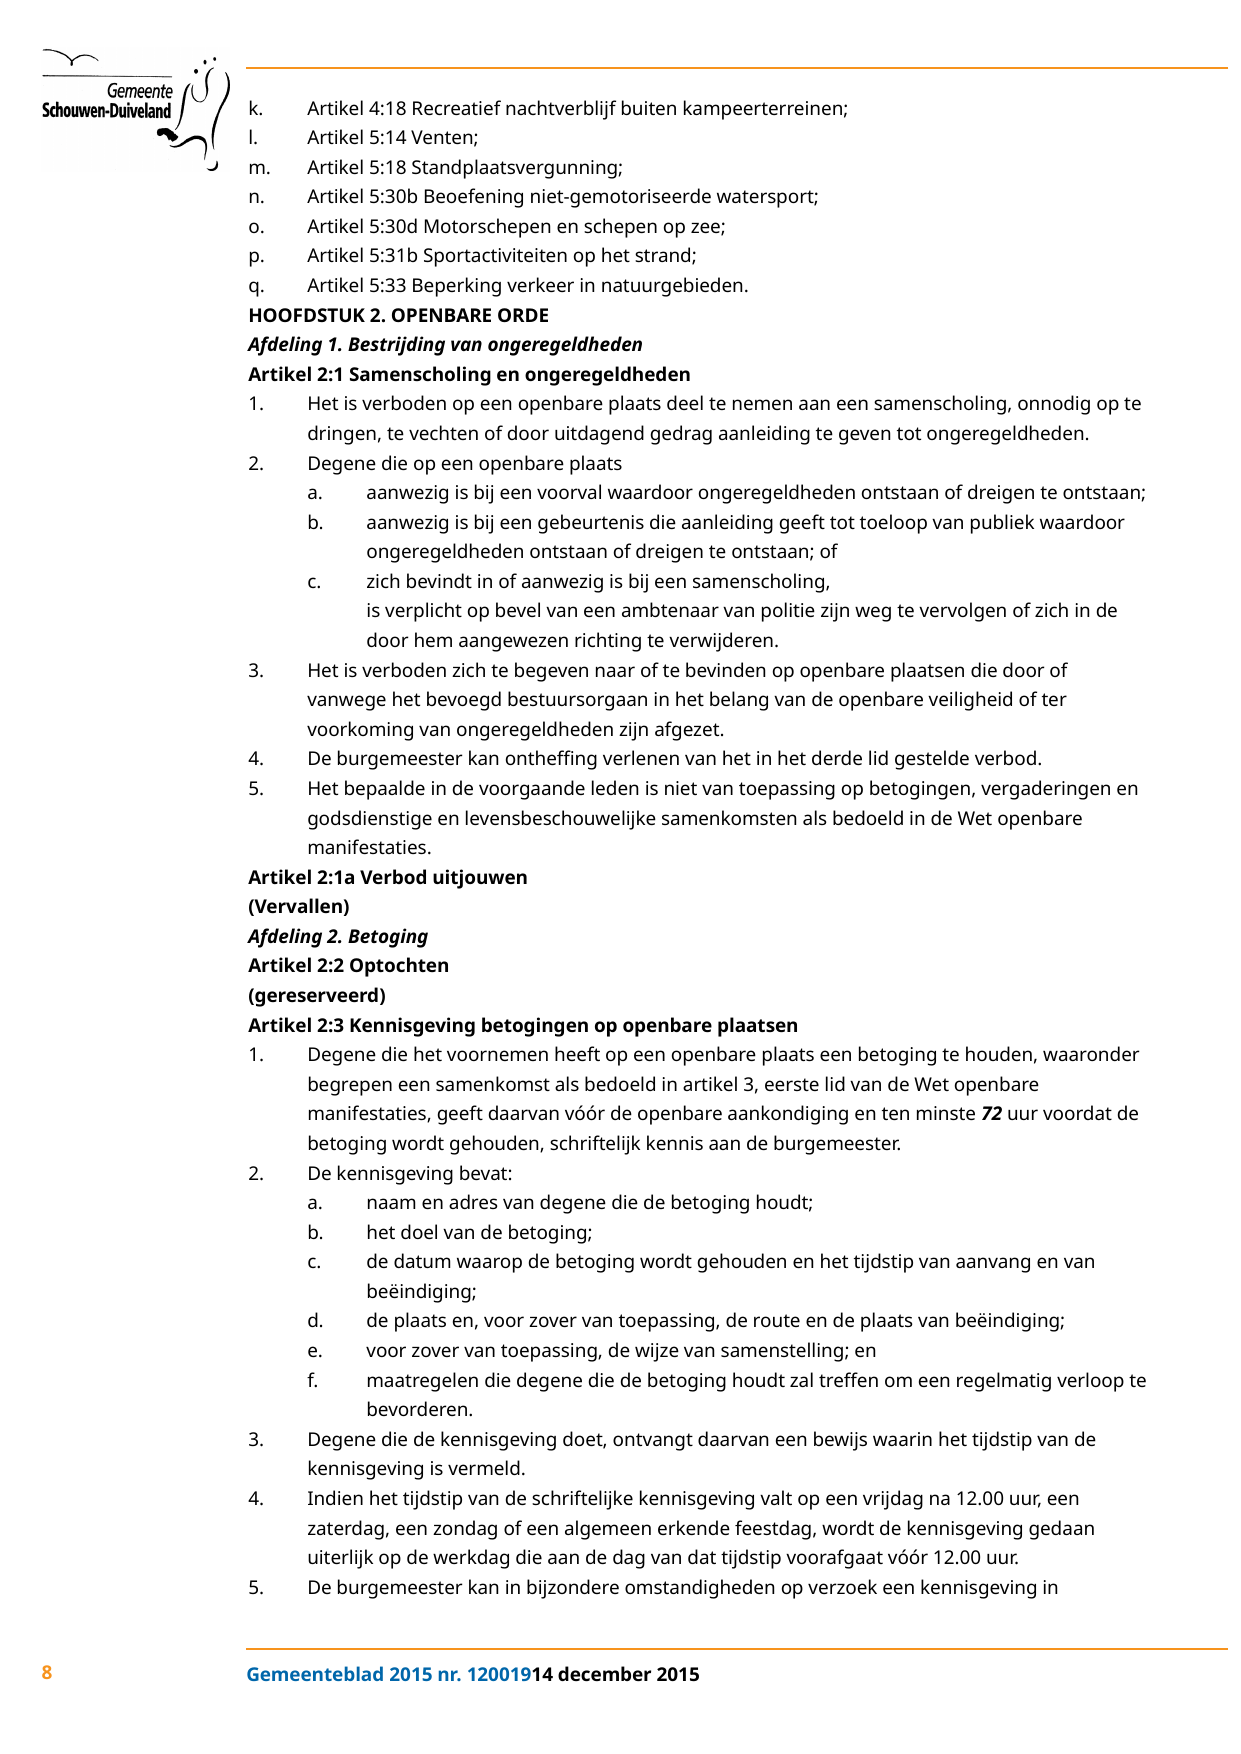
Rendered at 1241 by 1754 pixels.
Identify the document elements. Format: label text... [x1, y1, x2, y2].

list De kennisgeving bevat: [248, 1160, 1152, 1186]
list Artikel 5:33 Beperking verkeer in natuurgebieden. [248, 272, 1152, 298]
text HOOFDSTUK 2. OPENBARE ORDE [248, 302, 1152, 328]
text (gereserveerd) [248, 982, 1152, 1008]
list de plaats en, voor zover van toepassing, de route en de plaats van beëindiging; [307, 1308, 1152, 1333]
list Artikel 5:14 Venten; [248, 124, 1152, 150]
list aanwezig is bij een gebeurtenis die aanleiding geeft tot toeloop van publiek waardoor [307, 509, 1152, 535]
text Afdeling 2. Betoging [248, 923, 1152, 949]
text Artikel 2:1a Verbod uitjouwen [248, 864, 1152, 890]
list Degene die op een openbare plaats [248, 450, 1152, 476]
list Het is verboden zich te begeven naar of te bevinden op openbare plaatsen die door of vanwege het bevoegd bestuursorgaan in het belang van de openbare veiligheid of ter voorkoming van ongeregeldheden zijn afgezet. [248, 657, 1152, 742]
list Artikel 5:30d Motorschepen en schepen op zee; [248, 213, 1152, 239]
list Artikel 5:18 Standplaatsvergunning; [248, 154, 1152, 180]
list Artikel 5:30b Beoefening niet-gemotoriseerde watersport; [248, 183, 1152, 209]
list het doel van de betoging; [307, 1219, 1152, 1245]
text Artikel 2:3 Kennisgeving betogingen op openbare plaatsen [248, 1012, 1152, 1038]
text Afdeling 1. Bestrijding van ongeregeldheden [248, 331, 1152, 357]
list de datum waarop de betoging wordt gehouden en het tijdstip van aanvang en van beëindiging; [307, 1248, 1152, 1304]
list Degene die de kennisgeving doet, ontvangt daarvan een bewijs waarin het tijdstip van de kennisgeving is vermeld. [248, 1426, 1152, 1481]
text Artikel 2:2 Optochten [248, 953, 1152, 978]
list Indien het tijdstip van de schriftelijke kennisgeving valt op een vrijdag na 12.00 uur, een zaterdag, een zondag of een algemeen erkende feestdag, wordt de kennisgeving gedaan uiterlijk op de werkdag die aan de dag van dat tijdstip voorafgaat vóór 12.00 uur. [248, 1485, 1152, 1570]
list De burgemeester kan ontheffing verlenen van het in het derde lid gestelde verbod. [248, 746, 1152, 771]
list zich bevindt in of aanwezig is bij een samenscholing, [307, 568, 1152, 594]
list De burgemeester kan in bijzondere omstandigheden op verzoek een kennisgeving in [248, 1574, 1152, 1600]
picture [41, 47, 231, 172]
text (Vervallen) [248, 893, 1152, 919]
list Het bepaalde in de voorgaande leden is niet van toepassing op betogingen, vergaderingen en godsdienstige en levensbeschouwelijke samenkomsten als bedoeld in de Wet openbare manifestaties. [248, 775, 1152, 860]
list aanwezig is bij een voorval waardoor ongeregeldheden ontstaan of dreigen te ontstaan; [307, 479, 1152, 505]
list Artikel 5:31b Sportactiviteiten op het strand; [248, 243, 1152, 268]
list Het is verboden op een openbare plaats deel te nemen aan een samenscholing, onnodig op te dringen, te vechten of door uitdagend gedrag aanleiding te geven tot ongeregeldheden. [248, 391, 1152, 446]
list is verplicht op bevel van een ambtenaar van politie zijn weg te vervolgen of zich in de door hem aangewezen richting te verwijderen. [307, 598, 1152, 653]
list Degene die het voornemen heeft op een openbare plaats een betoging te houden, waaronder begrepen een samenkomst als bedoeld in artikel 3, eerste lid van de Wet openbare manifestaties, geeft daarvan vóór de openbare aankondiging en ten minste 72 uur voordat de betoging wordt gehouden, schriftelijk kennis aan de burgemeester. [248, 1041, 1152, 1156]
list naam en adres van degene die de betoging houdt; [307, 1189, 1152, 1215]
text Artikel 2:1 Samenscholing en ongeregeldheden [248, 361, 1152, 387]
list Artikel 4:18 Recreatief nachtverblijf buiten kampeerterreinen; [248, 95, 1152, 121]
list ongeregeldheden ontstaan of dreigen te ontstaan; of [307, 538, 1152, 564]
list voor zover van toepassing, de wijze van samenstelling; en [307, 1337, 1152, 1363]
list maatregelen die degene die de betoging houdt zal treffen om een regelmatig verloop te bevorderen. [307, 1367, 1152, 1422]
